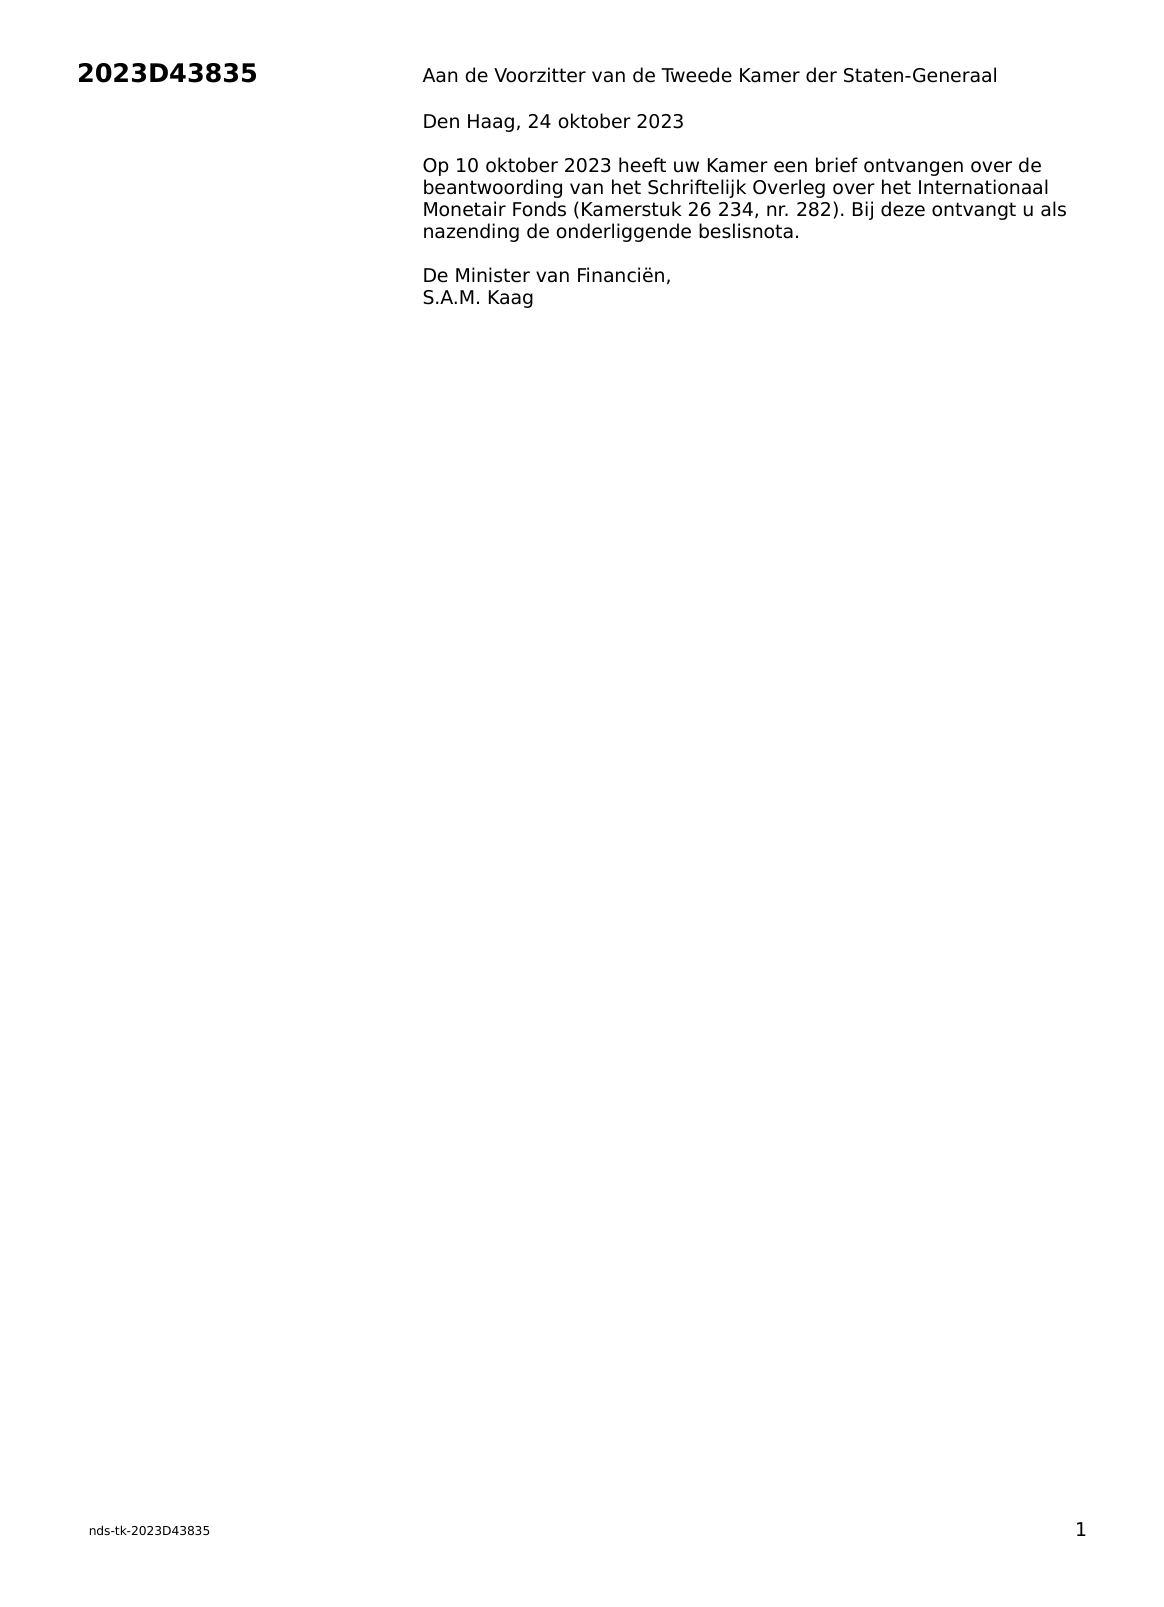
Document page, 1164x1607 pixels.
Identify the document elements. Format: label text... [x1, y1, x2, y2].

text nds-tk-2023D43835 [88, 1524, 323, 1538]
text Den Haag, 24 oktober 2023 [422, 111, 1087, 133]
text S.A.M. Kaag [422, 287, 1087, 309]
text Op 10 oktober 2023 heeft uw Kamer een brief ontvangen over de beantwoording van het Schriftelijk Overleg over het Internationaal Monetair Fonds (Kamerstuk 26 234, nr. 282). Bij deze ontvangt u als nazending de onderliggende beslisnota. [422, 155, 1087, 243]
text 2023D43835 Aan de Voorzitter van de Tweede Kamer der Staten-Generaal [77, 59, 1087, 89]
text De Minister van Financiën, [422, 265, 1087, 287]
